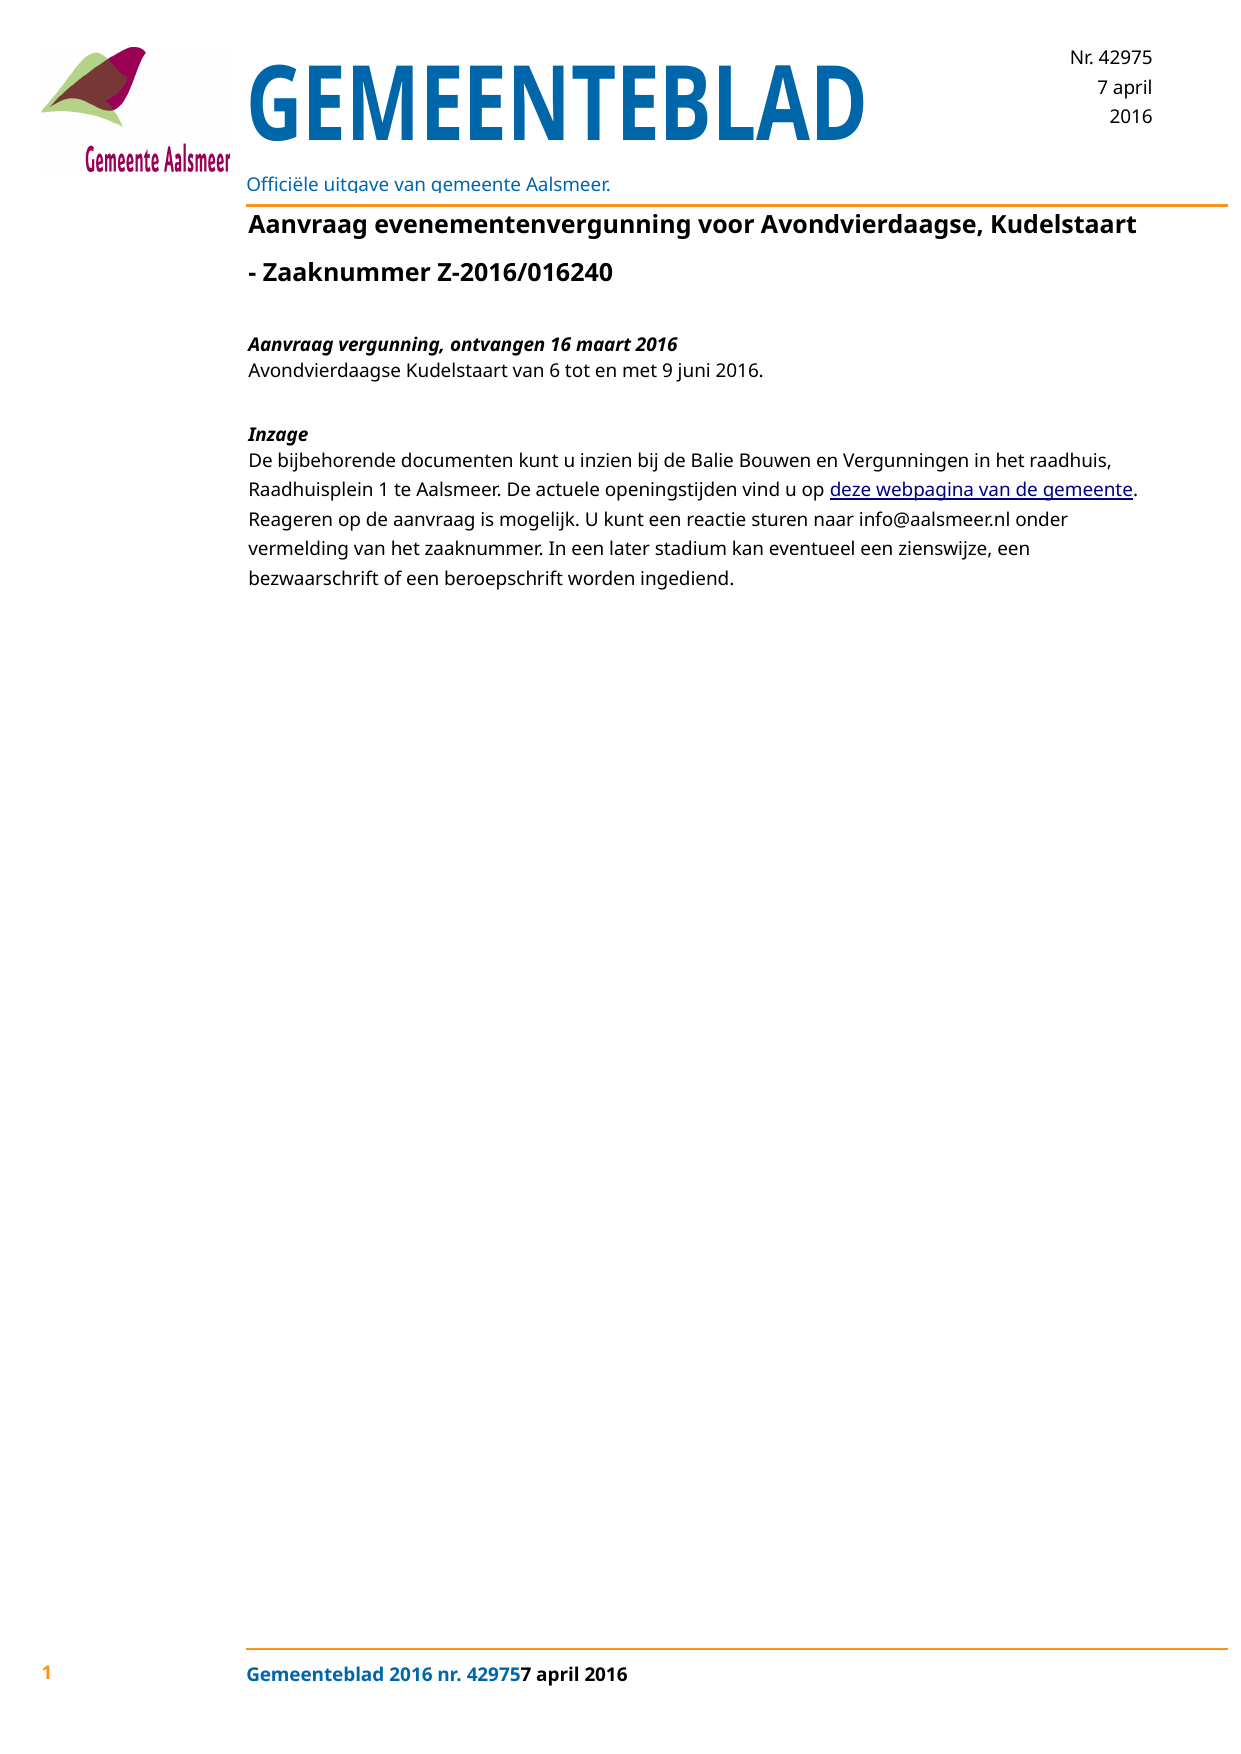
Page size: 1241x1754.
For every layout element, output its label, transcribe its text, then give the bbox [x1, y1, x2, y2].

text Inzage [248, 421, 1152, 447]
text Aanvraag vergunning, ontvangen 16 maart 2016 [248, 331, 1152, 357]
text Avondvierdaagse Kudelstaart van 6 tot en met 9 juni 2016. [248, 357, 1152, 383]
picture [41, 47, 231, 172]
text De bijbehorende documenten kunt u inzien bij de Balie Bouwen en Vergunningen in het raadhuis, Raadhuisplein 1 te Aalsmeer. De actuele openingstijden vind u op deze webpagina van de gemeente. Reageren op de aanvraag is mogelijk. U kunt een reactie sturen naar info@aalsmeer.nl onder vermelding van het zaaknummer. In een later stadium kan eventueel een zienswijze, een bezwaarschrift of een beroepschrift worden ingediend. [248, 447, 1152, 591]
text ​ [248, 616, 1152, 641]
text Aanvraag evenementenvergunning voor Avondvierdaagse, Kudelstaart - Zaaknummer Z-2016/016240 [248, 207, 1152, 288]
